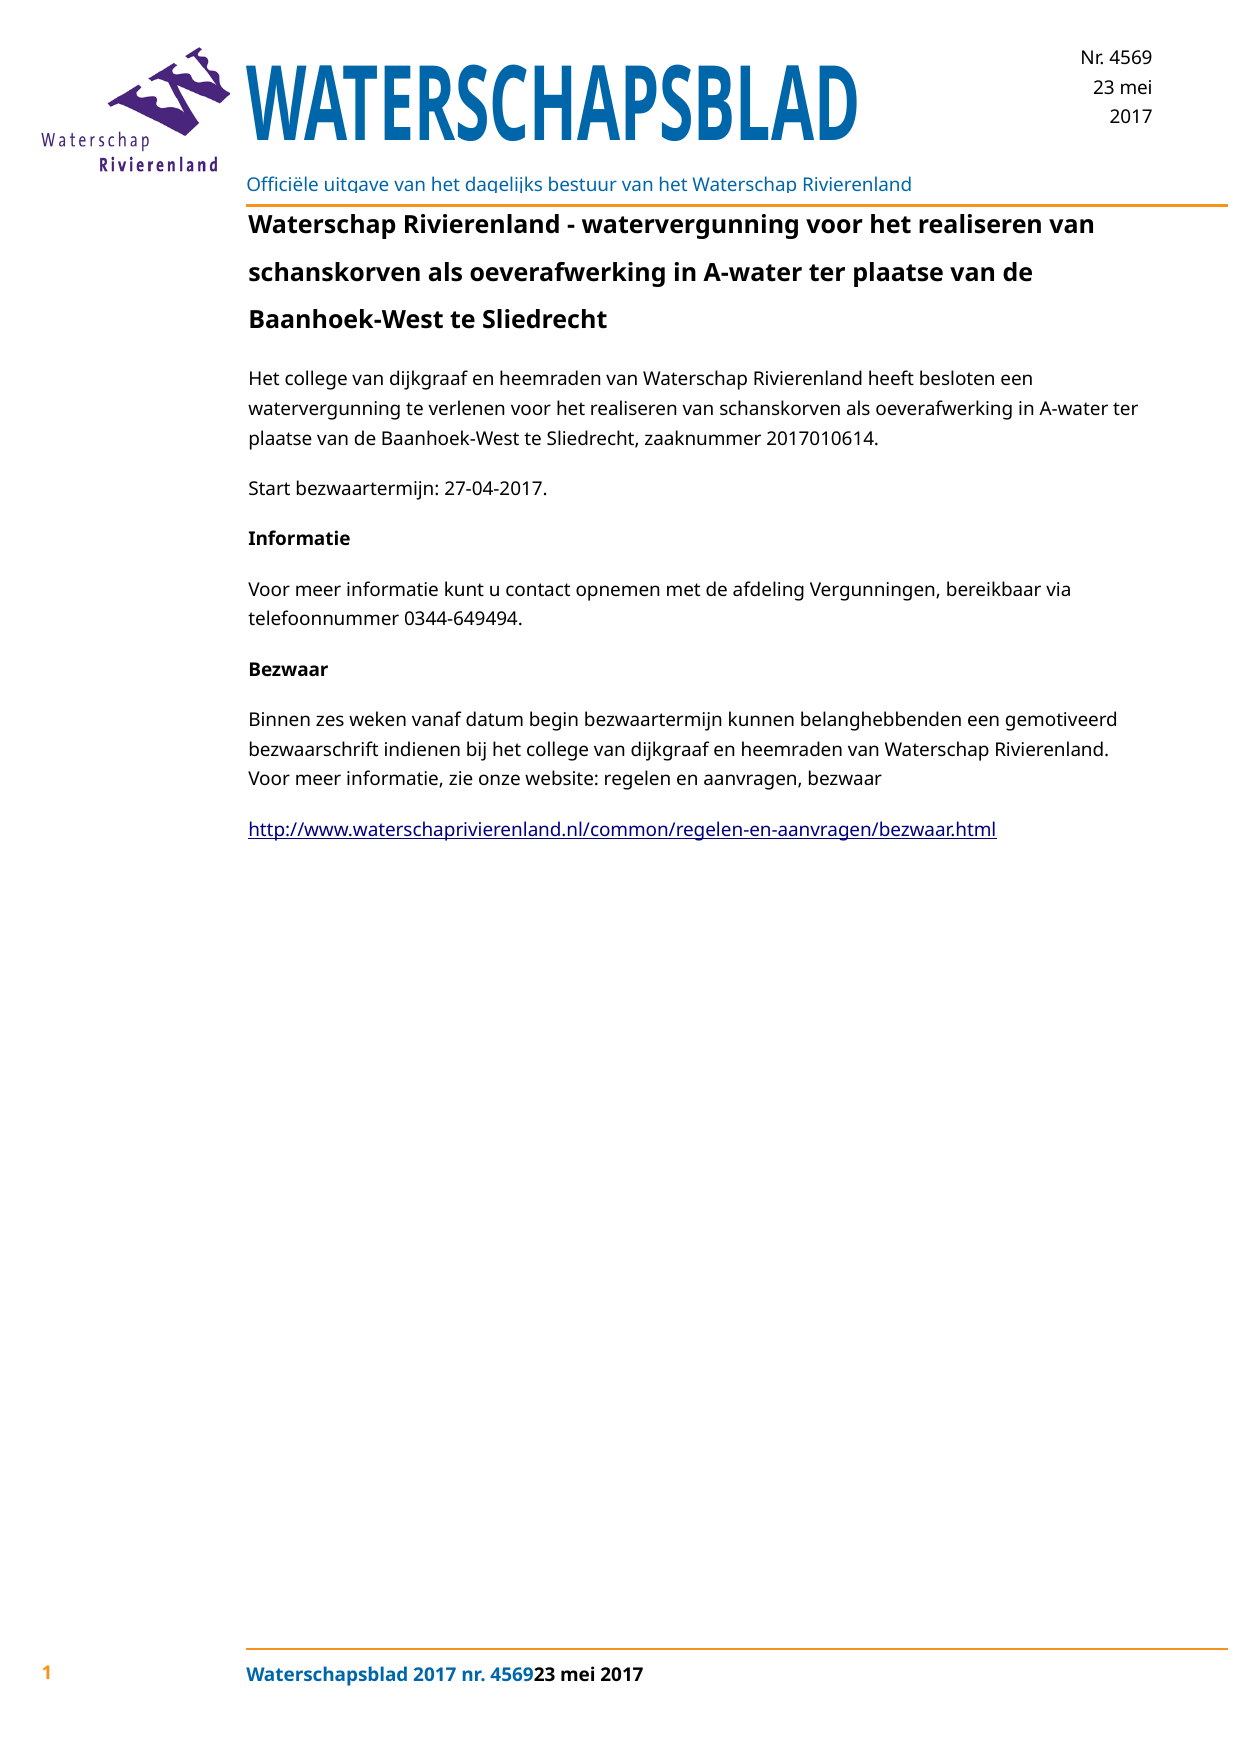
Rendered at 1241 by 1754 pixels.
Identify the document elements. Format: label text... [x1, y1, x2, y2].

text Start bezwaartermijn: 27-04-2017. [248, 475, 1152, 501]
text Informatie [248, 526, 1152, 551]
text Voor meer informatie kunt u contact opnemen met de afdeling Vergunningen, bereikbaar via telefoonnummer 0344-649494. [248, 576, 1152, 631]
text Bezwaar [248, 656, 1152, 682]
text Binnen zes weken vanaf datum begin bezwaartermijn kunnen belanghebbenden een gemotiveerd bezwaarschrift indienen bij het college van dijkgraaf en heemraden van Waterschap Rivierenland. Voor meer informatie, zie onze website: regelen en aanvragen, bezwaar [248, 706, 1152, 791]
picture [41, 47, 231, 172]
text Het college van dijkgraaf en heemraden van Waterschap Rivierenland heeft besloten een watervergunning te verlenen voor het realiseren van schanskorven als oeverafwerking in A-water ter plaatse van de Baanhoek-West te Sliedrecht, zaaknummer 2017010614. [248, 366, 1152, 450]
text http://www.waterschaprivierenland.nl/common/regelen-en-aanvragen/bezwaar.html [248, 816, 1152, 842]
text Waterschap Rivierenland - watervergunning voor het realiseren van schanskorven als oeverafwerking in A-water ter plaatse van de Baanhoek-West te Sliedrecht [248, 207, 1152, 336]
